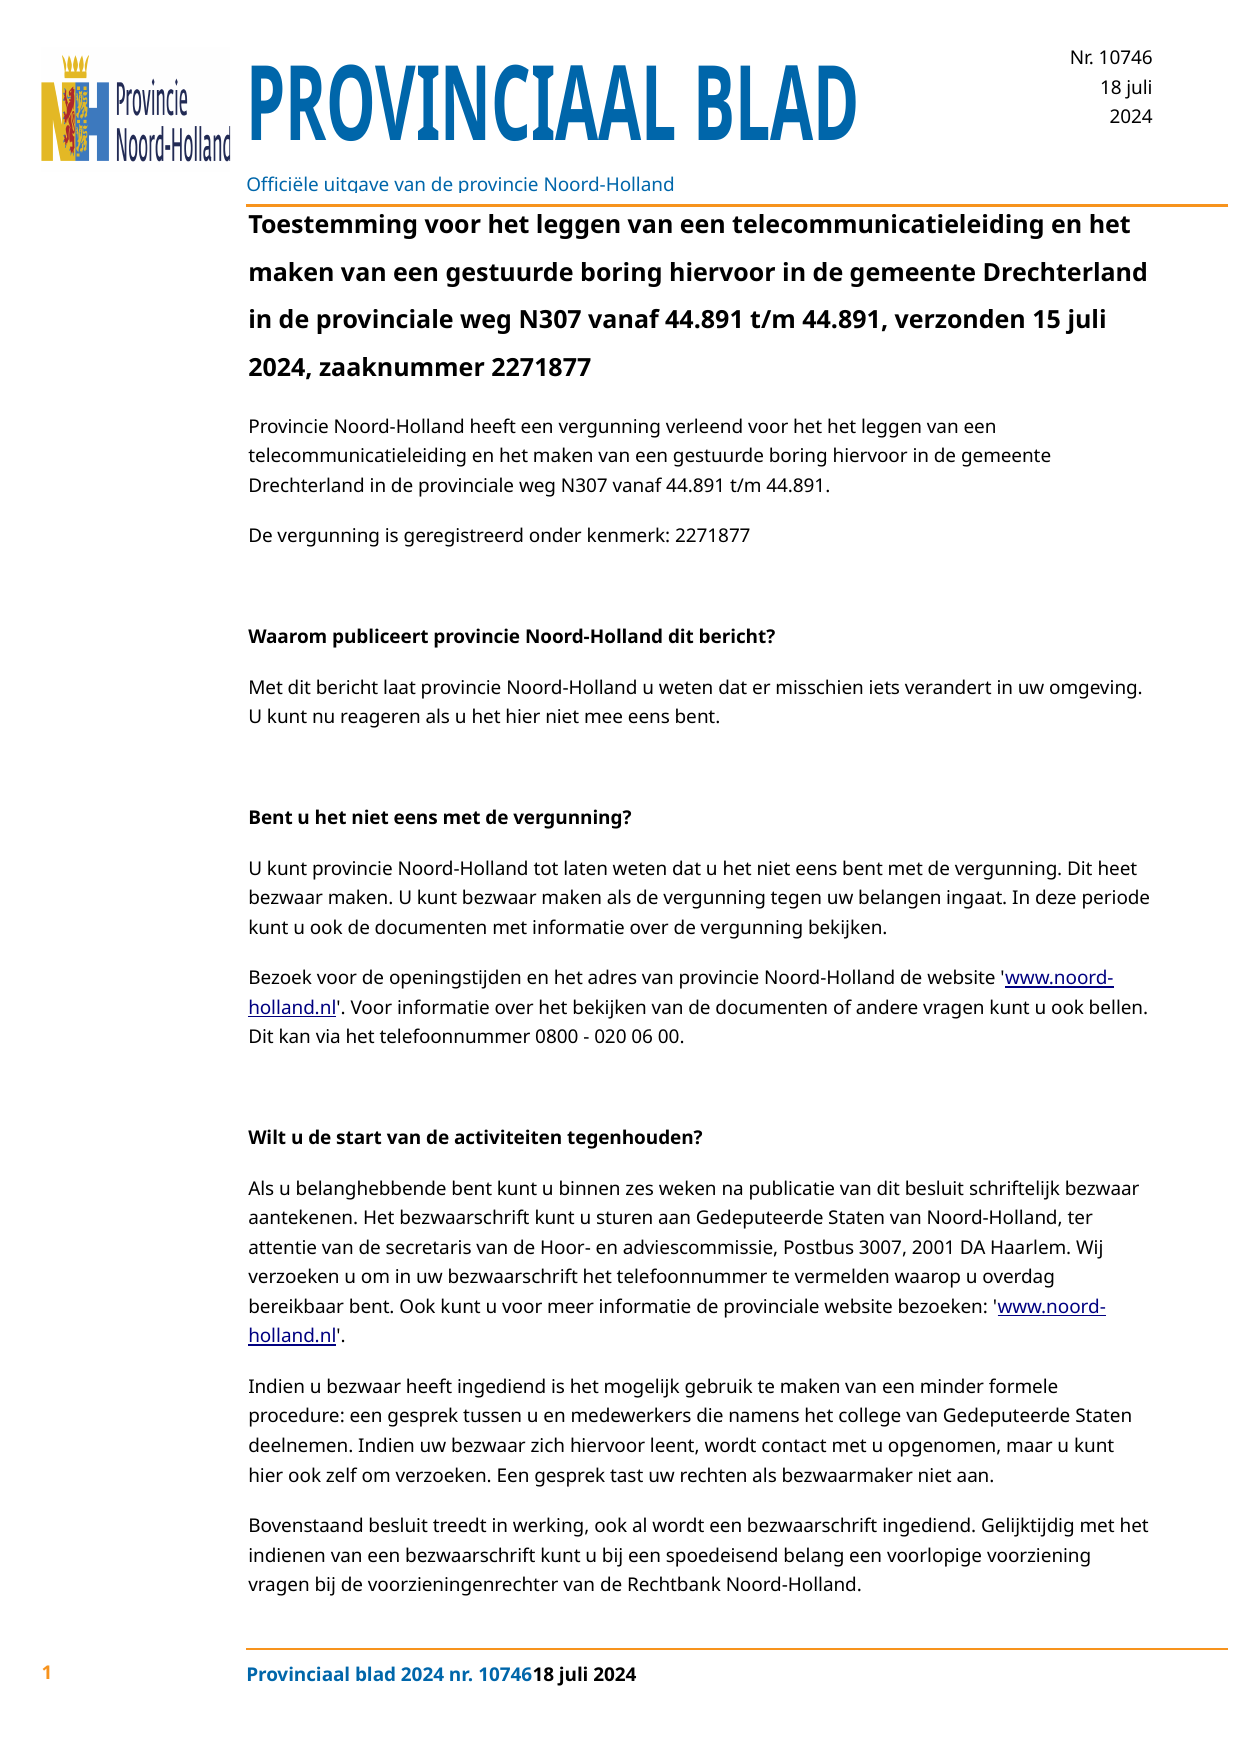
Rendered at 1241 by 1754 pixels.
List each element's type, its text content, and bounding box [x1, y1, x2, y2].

text Provincie Noord-Holland heeft een vergunning verleend voor het het leggen van een telecommunicatieleiding en het maken van een gestuurde boring hiervoor in de gemeente Drechterland in de provinciale weg N307 vanaf 44.891 t/m 44.891. [248, 413, 1152, 498]
text Bezoek voor de openingstijden en het adres van provincie Noord-Holland de website 'www.noord-holland.nl'. Voor informatie over het bekijken van de documenten of andere vragen kunt u ook bellen. Dit kan via het telefoonnummer 0800 - 020 06 00. [248, 964, 1152, 1049]
text Met dit bericht laat provincie Noord-Holland u weten dat er misschien iets verandert in uw omgeving. U kunt nu reageren als u het hier niet mee eens bent. [248, 674, 1152, 729]
picture [41, 47, 231, 172]
text Bovenstaand besluit treedt in werking, ook al wordt een bezwaarschrift ingediend. Gelijktijdig met het indienen van een bezwaarschrift kunt u bij een spoedeisend belang een voorlopige voorziening vragen bij de voorzieningenrechter van de Rechtbank Noord-Holland. [248, 1512, 1152, 1597]
text Wilt u de start van de activiteiten tegenhouden? [248, 1124, 1152, 1150]
text Toestemming voor het leggen van een telecommunicatieleiding en het maken van een gestuurde boring hiervoor in de gemeente Drechterland in de provinciale weg N307 vanaf 44.891 t/m 44.891, verzonden 15 juli 2024, zaaknummer 2271877 [248, 207, 1152, 384]
text De vergunning is geregistreerd onder kenmerk: 2271877 [248, 523, 1152, 548]
text Als u belanghebbende bent kunt u binnen zes weken na publicatie van dit besluit schriftelijk bezwaar aantekenen. Het bezwaarschrift kunt u sturen aan Gedeputeerde Staten van Noord-Holland, ter attentie van de secretaris van de Hoor- en adviescommissie, Postbus 3007, 2001 DA Haarlem. Wij verzoeken u om in uw bezwaarschrift het telefoonnummer te vermelden waarop u overdag bereikbaar bent. Ook kunt u voor meer informatie de provinciale website bezoeken: 'www.noord-holland.nl'. [248, 1175, 1152, 1348]
text U kunt provincie Noord-Holland tot laten weten dat u het niet eens bent met de vergunning. Dit heet bezwaar maken. U kunt bezwaar maken als de vergunning tegen uw belangen ingaat. In deze periode kunt u ook de documenten met informatie over de vergunning bekijken. [248, 855, 1152, 940]
text Bent u het niet eens met de vergunning? [248, 804, 1152, 830]
text Waarom publiceert provincie Noord-Holland dit bericht? [248, 623, 1152, 649]
text Indien u bezwaar heeft ingediend is het mogelijk gebruik te maken van een minder formele procedure: een gesprek tussen u en medewerkers die namens het college van Gedeputeerde Staten deelnemen. Indien uw bezwaar zich hiervoor leent, wordt contact met u opgenomen, maar u kunt hier ook zelf om verzoeken. Een gesprek tast uw rechten als bezwaarmaker niet aan. [248, 1373, 1152, 1488]
